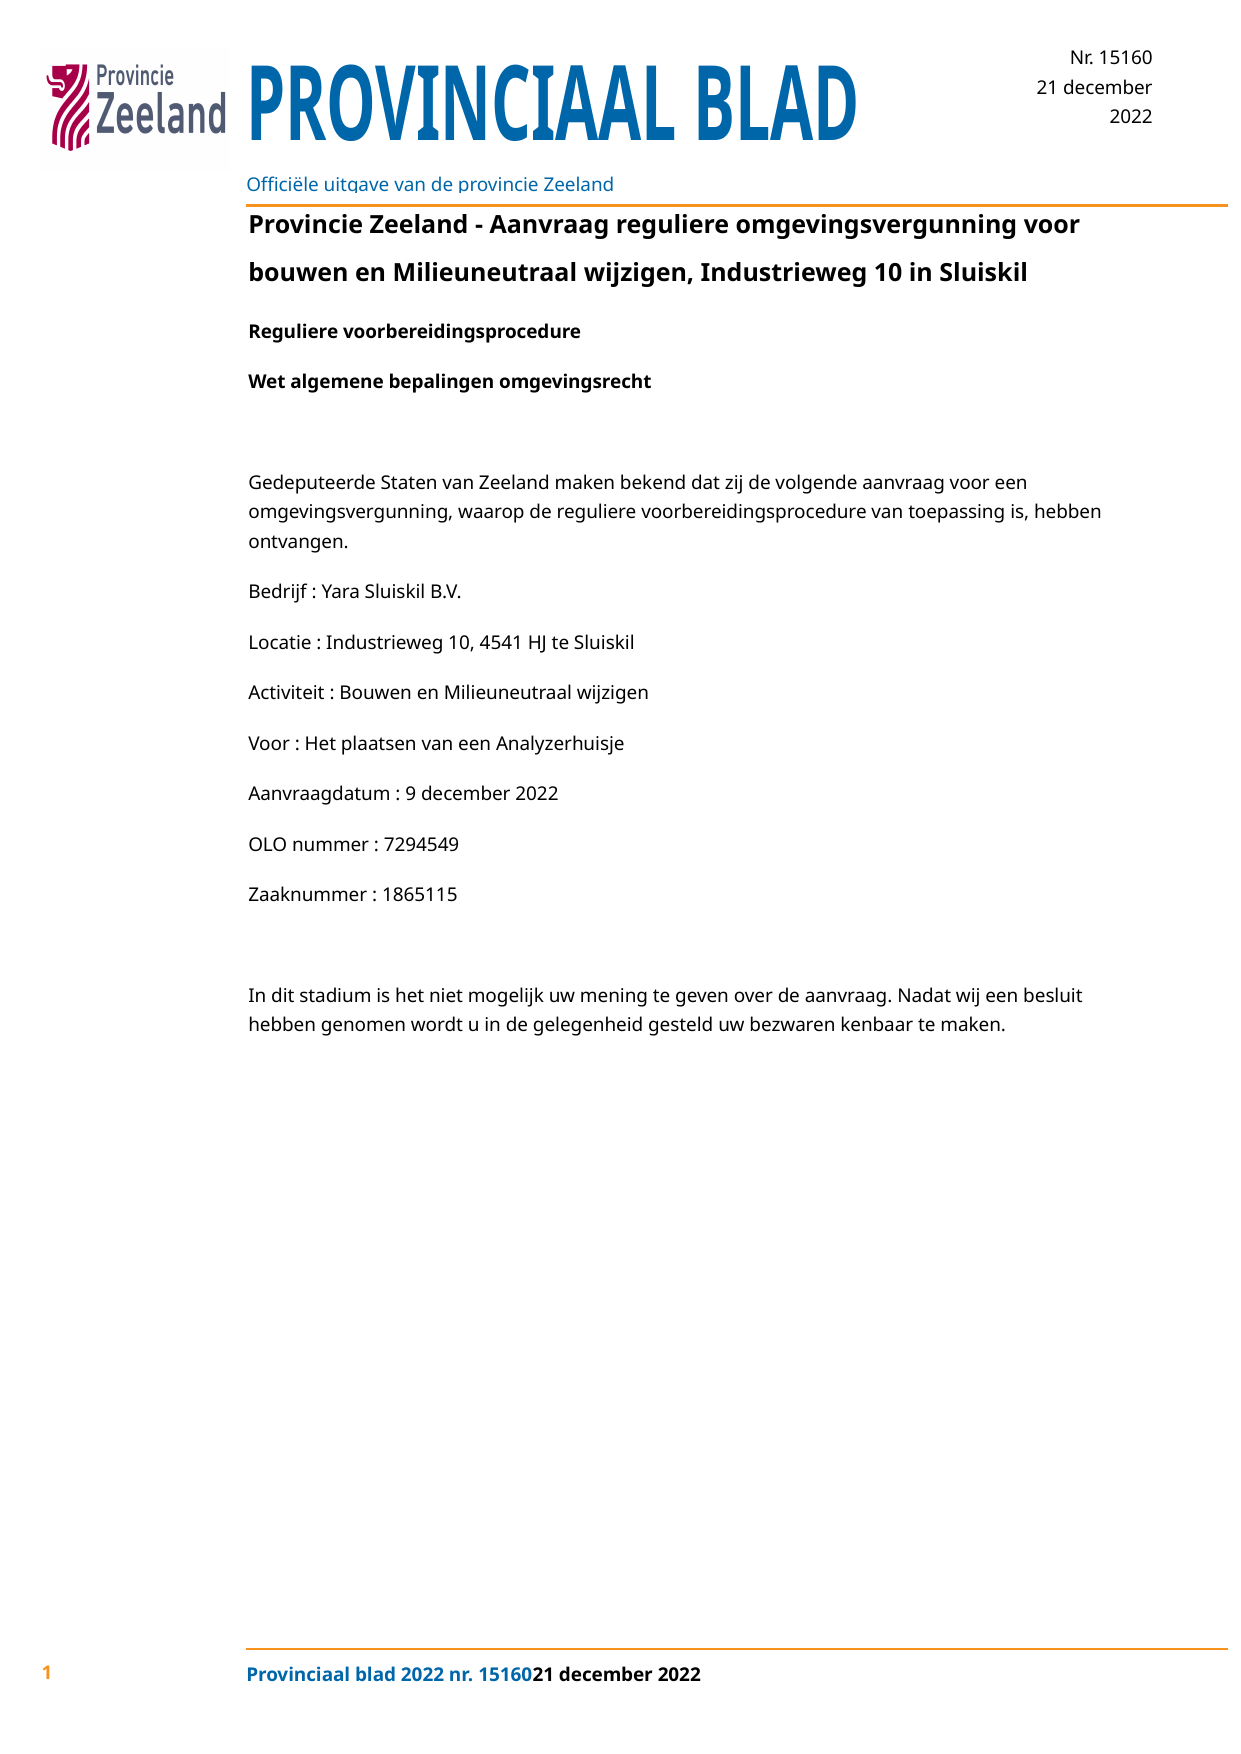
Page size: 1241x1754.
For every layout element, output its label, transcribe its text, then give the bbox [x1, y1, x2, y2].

text Wet algemene bepalingen omgevingsrecht [248, 368, 1152, 394]
text Locatie : Industrieweg 10, 4541 HJ te Sluiskil [248, 629, 1152, 655]
text Aanvraagdatum : 9 december 2022 [248, 780, 1152, 806]
text Provincie Zeeland - Aanvraag reguliere omgevingsvergunning voor bouwen en Milieuneutraal wijzigen, Industrieweg 10 in Sluiskil [248, 207, 1152, 288]
text Zaaknummer : 1865115 [248, 881, 1152, 907]
picture [41, 47, 231, 172]
text Bedrijf : Yara Sluiskil B.V. [248, 579, 1152, 604]
text Activiteit : Bouwen en Milieuneutraal wijzigen [248, 679, 1152, 705]
text OLO nummer : 7294549 [248, 831, 1152, 857]
text In dit stadium is het niet mogelijk uw mening te geven over de aanvraag. Nadat wij een besluit hebben genomen wordt u in de gelegenheid gesteld uw bezwaren kenbaar te maken. [248, 982, 1152, 1037]
text Voor : Het plaatsen van een Analyzerhuisje [248, 730, 1152, 756]
text Reguliere voorbereidingsprocedure [248, 318, 1152, 344]
text Gedeputeerde Staten van Zeeland maken bekend dat zij de volgende aanvraag voor een omgevingsvergunning, waarop de reguliere voorbereidingsprocedure van toepassing is, hebben ontvangen. [248, 469, 1152, 554]
